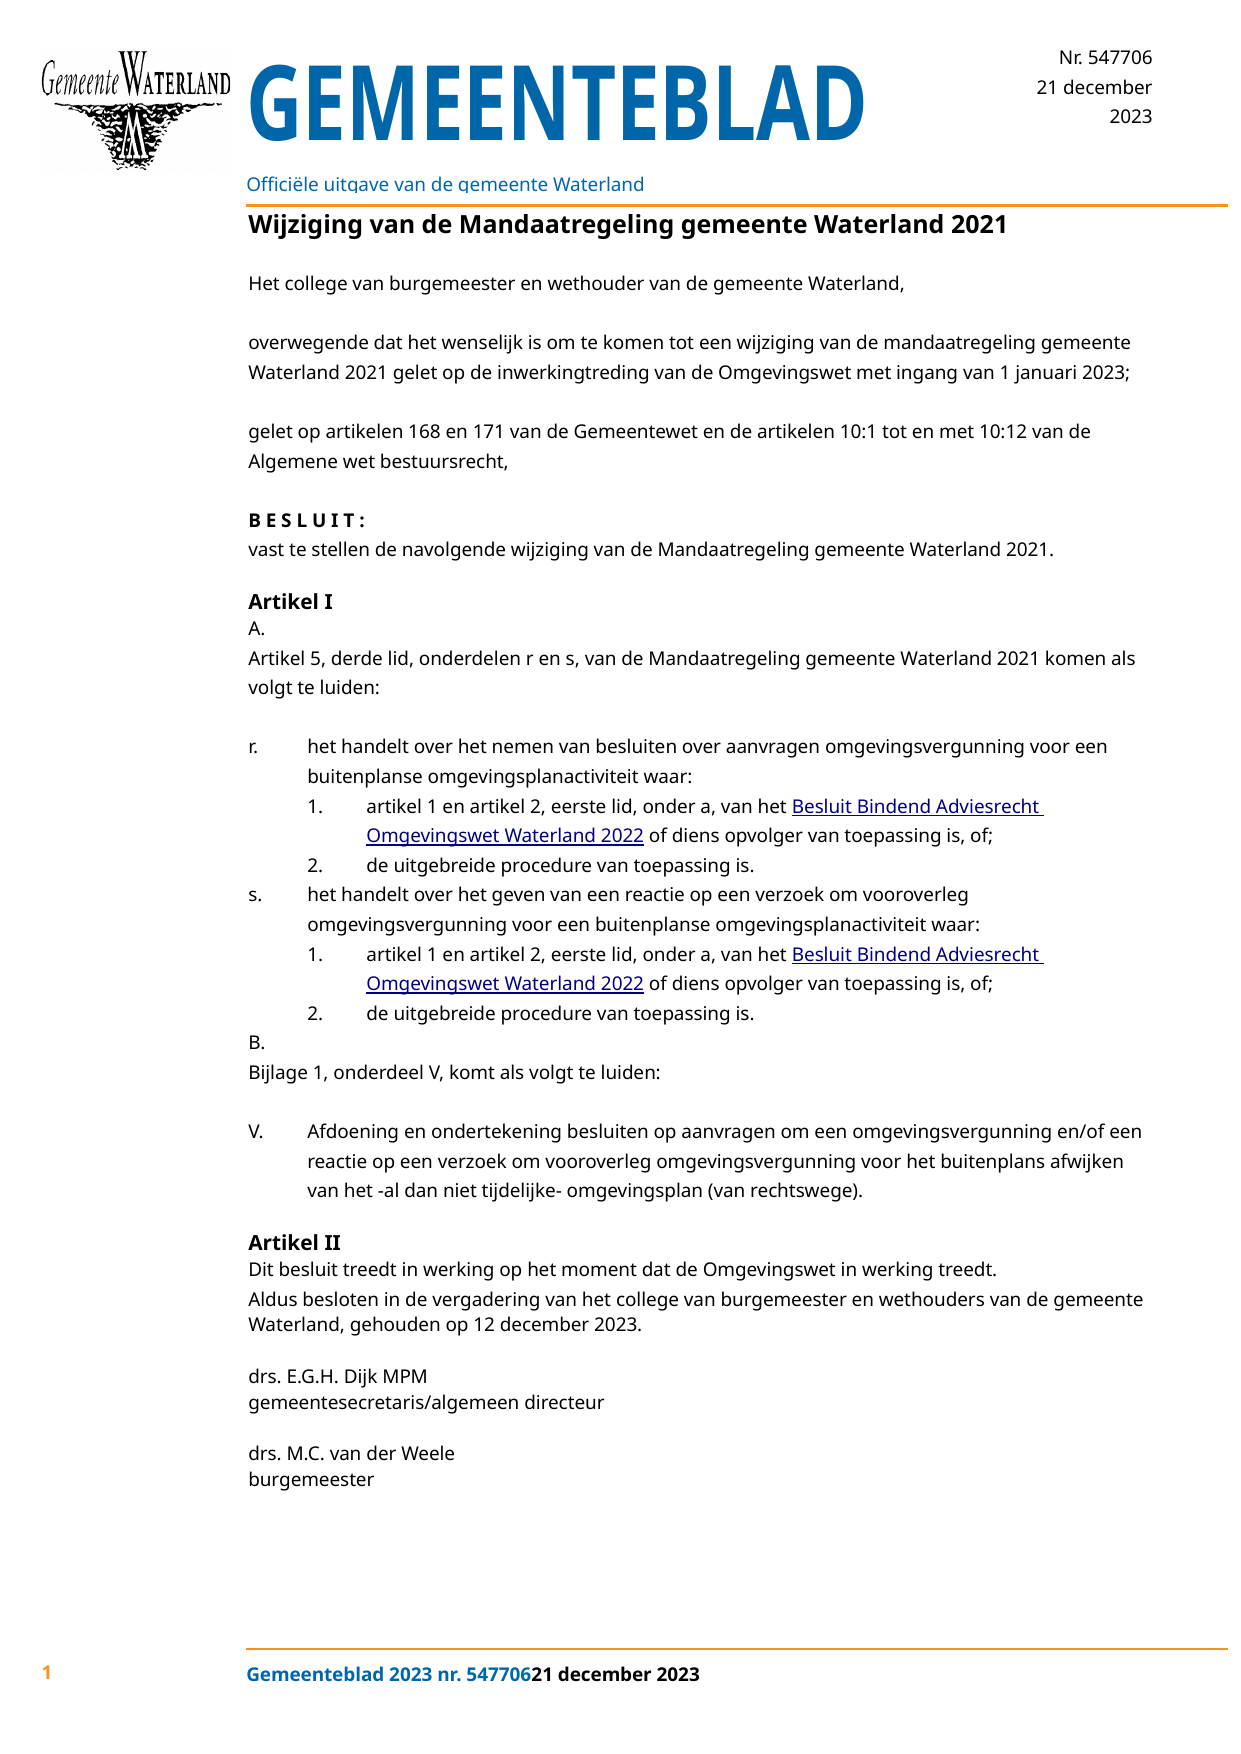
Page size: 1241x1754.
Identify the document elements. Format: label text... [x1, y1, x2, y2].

text A. [248, 615, 1152, 641]
text Artikel 5, derde lid, onderdelen r en s, van de Mandaatregeling gemeente Waterland 2021 komen als volgt te luiden: [248, 645, 1152, 700]
text burgemeester [248, 1466, 1152, 1492]
text gelet op artikelen 168 en 171 van de Gemeentewet en de artikelen 10:1 tot en met 10:12 van de Algemene wet bestuursrecht, [248, 418, 1152, 473]
list de uitgebreide procedure van toepassing is. [307, 1000, 1152, 1026]
text B. [248, 1029, 1152, 1055]
list het handelt over het nemen van besluiten over aanvragen omgevingsvergunning voor een buitenplanse omgevingsplanactiviteit waar: [248, 734, 1152, 789]
picture [41, 47, 231, 172]
list artikel 1 en artikel 2, eerste lid, onder a, van het Besluit Bindend Adviesrecht Omgevingswet Waterland 2022 of diens opvolger van toepassing is, of; [307, 941, 1152, 996]
text drs. M.C. van der Weele [248, 1440, 1152, 1466]
text vast te stellen de navolgende wijziging van de Mandaatregeling gemeente Waterland 2021. [248, 537, 1152, 562]
list de uitgebreide procedure van toepassing is. [307, 852, 1152, 878]
text Wijziging van de Mandaatregeling gemeente Waterland 2021 [248, 207, 1152, 241]
text Artikel I [248, 587, 1152, 615]
list Afdoening en ondertekening besluiten op aanvragen om een omgevingsvergunning en/of een reactie op een verzoek om vooroverleg omgevingsvergunning voor het buitenplans afwijken van het -al dan niet tijdelijke- omgevingsplan (van rechtswege). [248, 1118, 1152, 1203]
list het handelt over het geven van een reactie op een verzoek om vooroverleg omgevingsvergunning voor een buitenplanse omgevingsplanactiviteit waar: [248, 882, 1152, 937]
text Artikel II [248, 1228, 1152, 1256]
text Dit besluit treedt in werking op het moment dat de Omgevingswet in werking treedt. [248, 1256, 1152, 1282]
text overwegende dat het wenselijk is om te komen tot een wijziging van de mandaatregeling gemeente Waterland 2021 gelet op de inwerkingtreding van de Omgevingswet met ingang van 1 januari 2023; [248, 329, 1152, 385]
text Aldus besloten in de vergadering van het college van burgemeester en wethouders van de gemeente Waterland, gehouden op 12 december 2023. [248, 1286, 1152, 1337]
text Het college van burgemeester en wethouder van de gemeente Waterland, [248, 270, 1152, 296]
list artikel 1 en artikel 2, eerste lid, onder a, van het Besluit Bindend Adviesrecht Omgevingswet Waterland 2022 of diens opvolger van toepassing is, of; [307, 793, 1152, 848]
text drs. E.G.H. Dijk MPM [248, 1363, 1152, 1389]
text Bijlage 1, onderdeel V, komt als volgt te luiden: [248, 1059, 1152, 1085]
text B E S L U I T : [248, 507, 1152, 533]
text gemeentesecretaris/algemeen directeur [248, 1389, 1152, 1414]
